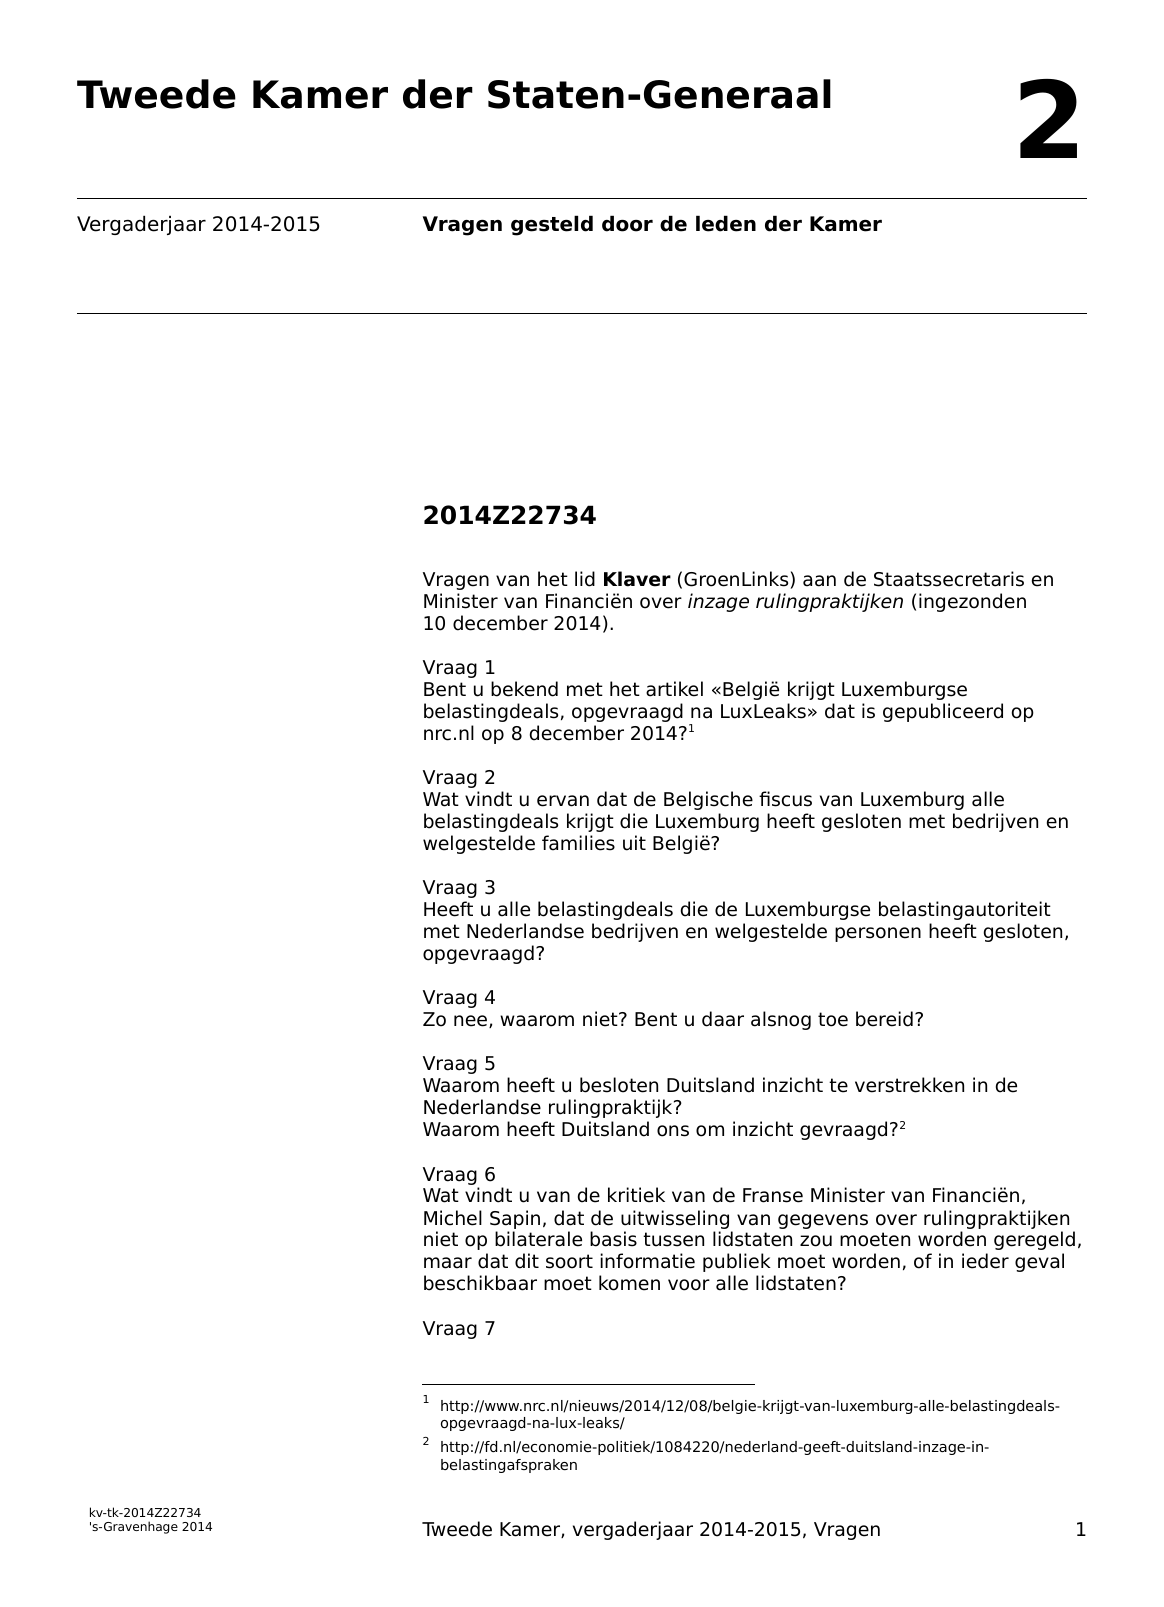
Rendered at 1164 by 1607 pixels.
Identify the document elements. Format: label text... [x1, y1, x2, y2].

text Vraag 6 [422, 1163, 1087, 1185]
text Waarom heeft u besloten Duitsland inzicht te verstrekken in de Nederlandse rulingpraktijk? [422, 1075, 1087, 1119]
table_header 2 [886, 59, 1087, 198]
text Vraag 2 [422, 767, 1087, 789]
text Wat vindt u ervan dat de Belgische fiscus van Luxemburg alle belastingdeals krijgt die Luxemburg heeft gesloten met bedrijven en welgestelde families uit België? [422, 789, 1087, 855]
table_header Tweede Kamer der Staten-Generaal [77, 59, 886, 198]
text Waarom heeft Duitsland ons om inzicht gevraagd? [422, 1119, 1087, 1141]
text kv-tk-2014Z22734 [88, 1506, 323, 1520]
text Bent u bekend met het artikel «België krijgt Luxemburgse belastingdeals, opgevraagd na LuxLeaks» dat is gepubliceerd op nrc.nl op 8 december 2014? [422, 679, 1087, 745]
text Vraag 4 [422, 987, 1087, 1009]
text http://www.nrc.nl/nieuws/2014/12/08/belgie-krijgt-van-luxemburg-alle-belastingdeals-opgevraagd-na-lux-leaks/ [422, 1393, 1087, 1432]
text http://fd.nl/economie-politiek/1084220/nederland-geeft-duitsland-inzage-in-belastingafspraken [422, 1435, 1087, 1474]
table_cell Vragen gesteld door de leden der Kamer [422, 199, 1087, 313]
text Wat vindt u van de kritiek van de Franse Minister van Financiën, Michel Sapin, dat de uitwisseling van gegevens over rulingpraktijken niet op bilaterale basis tussen lidstaten zou moeten worden geregeld, maar dat dit soort informatie publiek moet worden, of in ieder geval beschikbaar moet komen voor alle lidstaten? [422, 1185, 1087, 1295]
table_cell Vergaderjaar 2014-2015 [77, 199, 422, 313]
text Vragen van het lid Klaver (GroenLinks) aan de Staatssecretaris en Minister van Financiën over inzage rulingpraktijken (ingezonden 10 december 2014). [422, 569, 1087, 635]
text Vraag 7 [422, 1317, 1087, 1339]
text 2014Z22734 [422, 501, 1087, 531]
text Heeft u alle belastingdeals die de Luxemburgse belastingautoriteit met Nederlandse bedrijven en welgestelde personen heeft gesloten, opgevraagd? [422, 899, 1087, 965]
text Vraag 5 [422, 1053, 1087, 1075]
text Zo nee, waarom niet? Bent u daar alsnog toe bereid? [422, 1009, 1087, 1031]
text Vraag 3 [422, 877, 1087, 899]
text Vraag 1 [422, 657, 1087, 679]
text 's-Gravenhage 2014 [88, 1520, 323, 1534]
